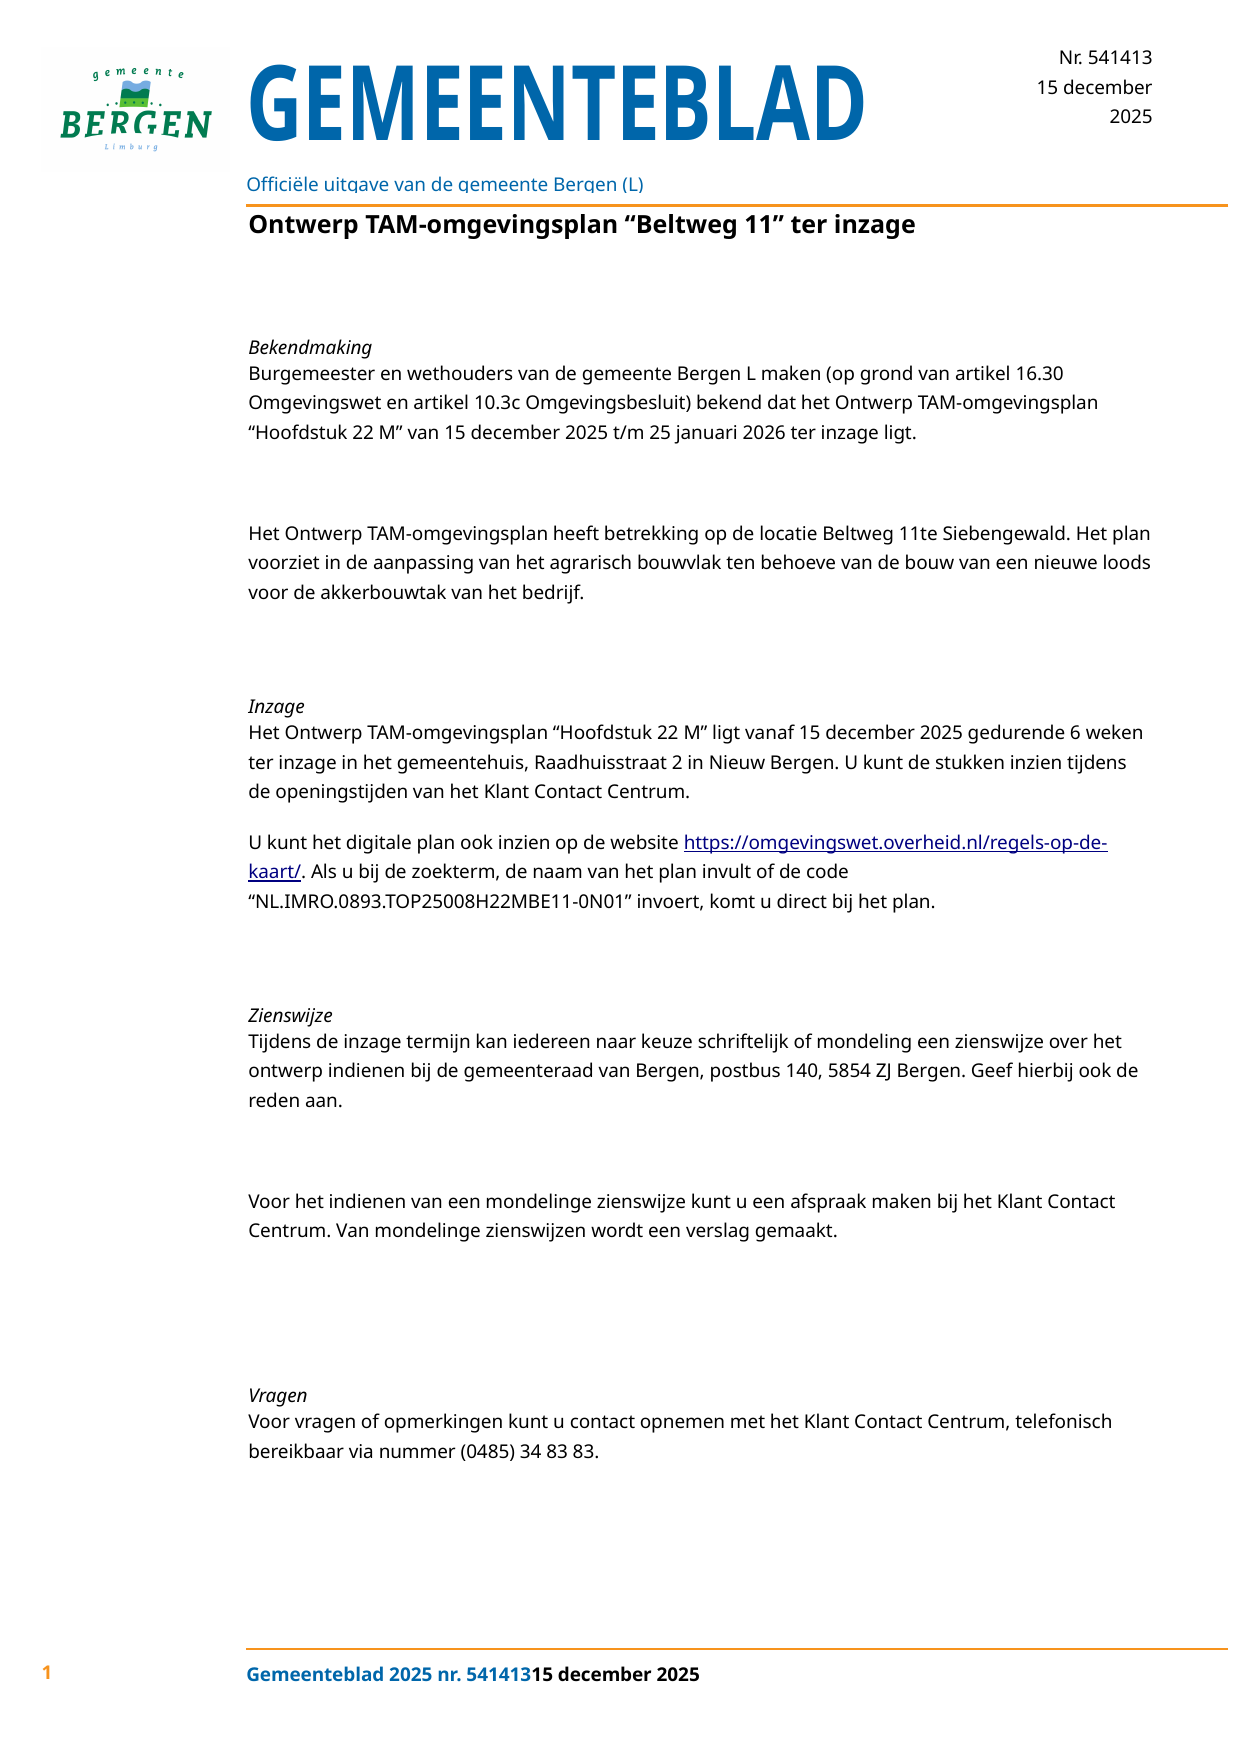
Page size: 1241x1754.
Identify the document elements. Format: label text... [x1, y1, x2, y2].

text Het Ontwerp TAM-omgevingsplan heeft betrekking op de locatie Beltweg 11te Siebengewald. Het plan voorziet in de aanpassing van het agrarisch bouwvlak ten behoeve van de bouw van een nieuwe loods voor de akkerbouwtak van het bedrijf. [248, 520, 1152, 605]
picture [41, 47, 231, 172]
text Burgemeester en wethouders van de gemeente Bergen L maken (op grond van artikel 16.30 Omgevingswet en artikel 10.3c Omgevingsbesluit) bekend dat het Ontwerp TAM-omgevingsplan “Hoofdstuk 22 M” van 15 december 2025 t/m 25 januari 2026 ter inzage ligt. [248, 360, 1152, 445]
text Het Ontwerp TAM-omgevingsplan “Hoofdstuk 22 M” ligt vanaf 15 december 2025 gedurende 6 weken ter inzage in het gemeentehuis, Raadhuisstraat 2 in Nieuw Bergen. U kunt de stukken inzien tijdens de openingstijden van het Klant Contact Centrum. [248, 719, 1152, 804]
text U kunt het digitale plan ook inzien op de website https://omgevingswet.overheid.nl/regels-op-de-kaart/. Als u bij de zoekterm, de naam van het plan invult of de code “NL.IMRO.0893.TOP25008H22MBE11-0N01” invoert, komt u direct bij het plan. [248, 829, 1152, 914]
text Bekendmaking [248, 334, 1152, 360]
text Ontwerp TAM-omgevingsplan “Beltweg 11” ter inzage [248, 207, 1152, 241]
text Voor het indienen van een mondelinge zienswijze kunt u een afspraak maken bij het Klant Contact Centrum. Van mondelinge zienswijzen wordt een verslag gemaakt. [248, 1188, 1152, 1243]
text Voor vragen of opmerkingen kunt u contact opnemen met het Klant Contact Centrum, telefonisch bereikbaar via nummer (0485) 34 83 83. [248, 1408, 1152, 1463]
text Inzage [248, 693, 1152, 719]
text Zienswijze [248, 1002, 1152, 1028]
text Tijdens de inzage termijn kan iedereen naar keuze schriftelijk of mondeling een zienswijze over het ontwerp indienen bij de gemeenteraad van Bergen, postbus 140, 5854 ZJ Bergen. Geef hierbij ook de reden aan. [248, 1028, 1152, 1113]
text Vragen [248, 1382, 1152, 1408]
